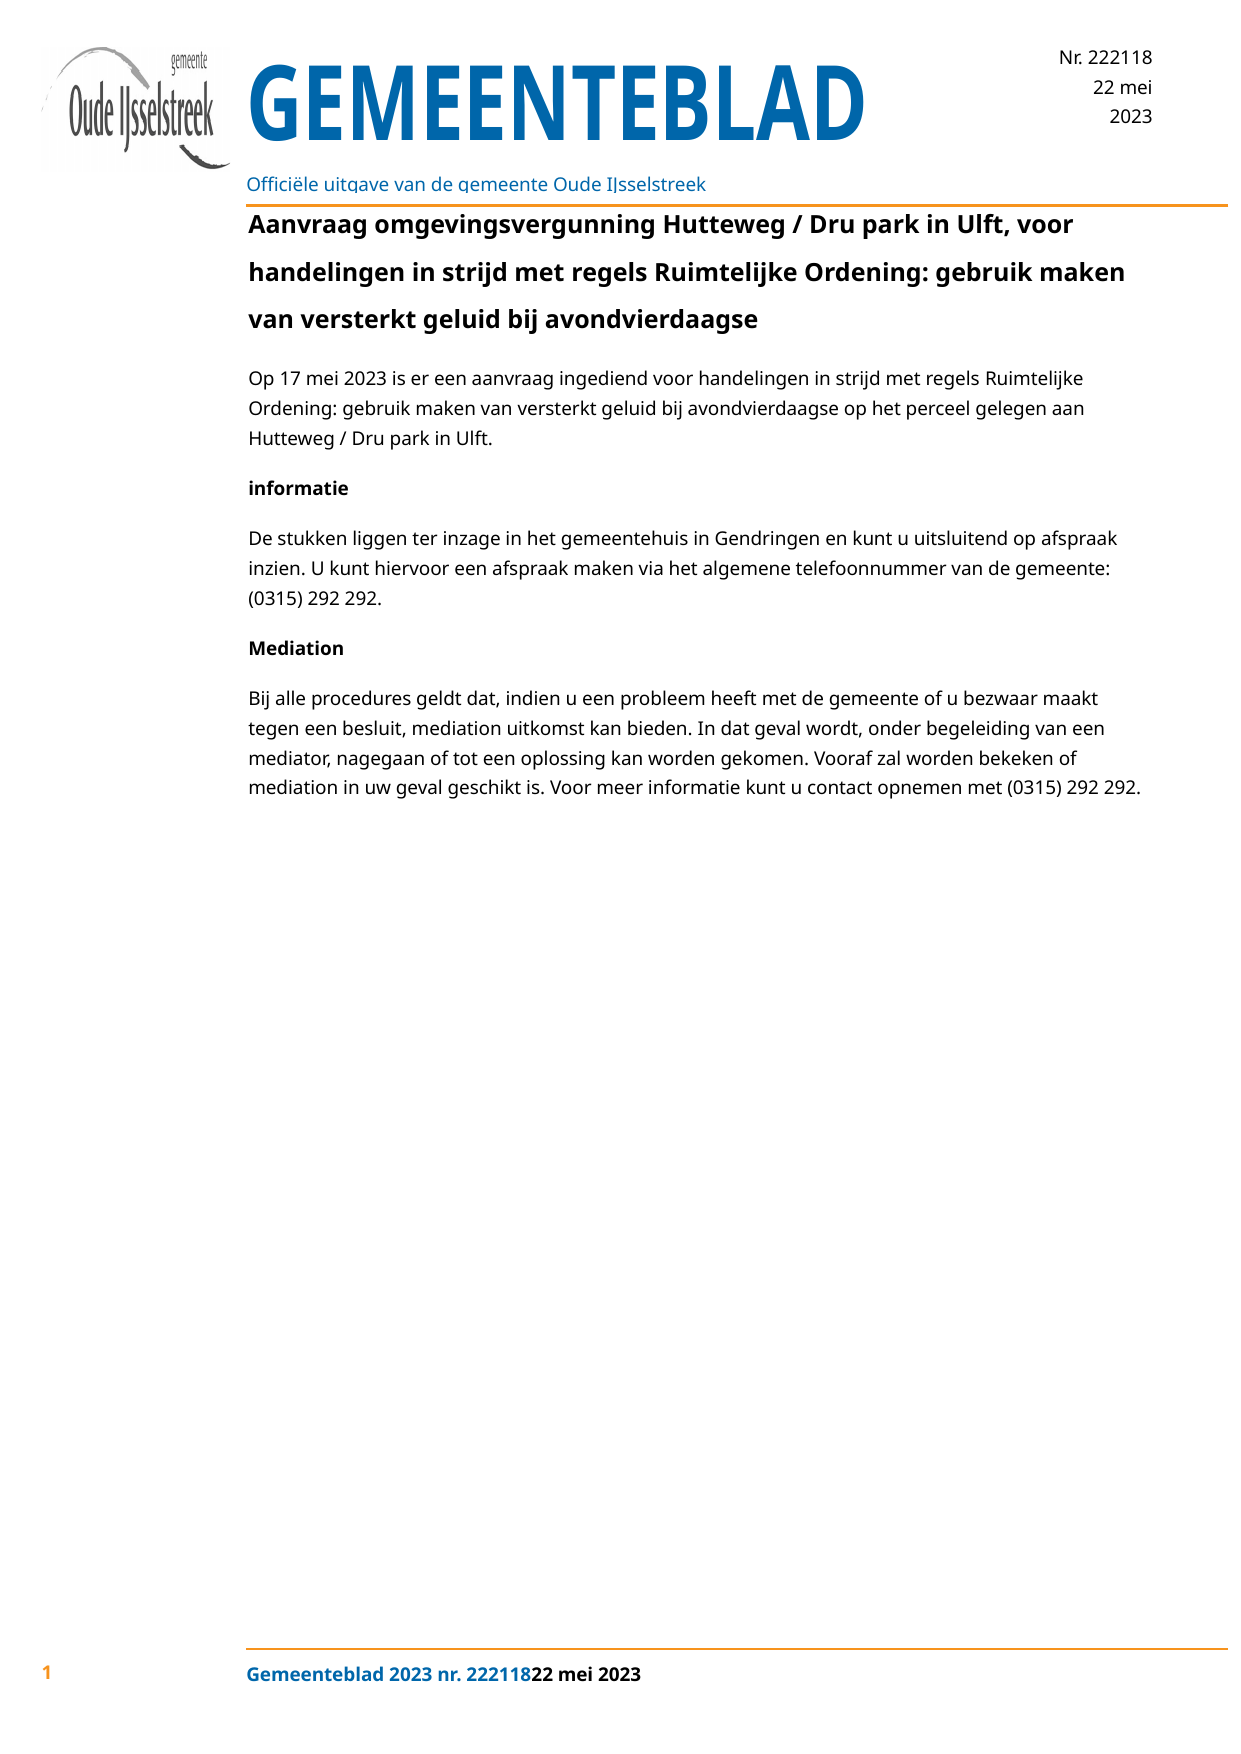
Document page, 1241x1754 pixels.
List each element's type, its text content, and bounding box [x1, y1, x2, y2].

text Mediation [248, 635, 1152, 661]
text Aanvraag omgevingsvergunning Hutteweg / Dru park in Ulft, voor handelingen in strijd met regels Ruimtelijke Ordening: gebruik maken van versterkt geluid bij avondvierdaagse [248, 207, 1152, 336]
picture [41, 47, 231, 172]
text informatie [248, 475, 1152, 501]
text Bij alle procedures geldt dat, indien u een probleem heeft met de gemeente of u bezwaar maakt tegen een besluit, mediation uitkomst kan bieden. In dat geval wordt, onder begeleiding van een mediator, nagegaan of tot een oplossing kan worden gekomen. Vooraf zal worden bekeken of mediation in uw geval geschikt is. Voor meer informatie kunt u contact opnemen met (0315) 292 292. [248, 686, 1152, 800]
text De stukken liggen ter inzage in het gemeentehuis in Gendringen en kunt u uitsluitend op afspraak inzien. U kunt hiervoor een afspraak maken via het algemene telefoonnummer van de gemeente: (0315) 292 292. [248, 526, 1152, 610]
text Op 17 mei 2023 is er een aanvraag ingediend voor handelingen in strijd met regels Ruimtelijke Ordening: gebruik maken van versterkt geluid bij avondvierdaagse op het perceel gelegen aan Hutteweg / Dru park in Ulft. [248, 366, 1152, 450]
